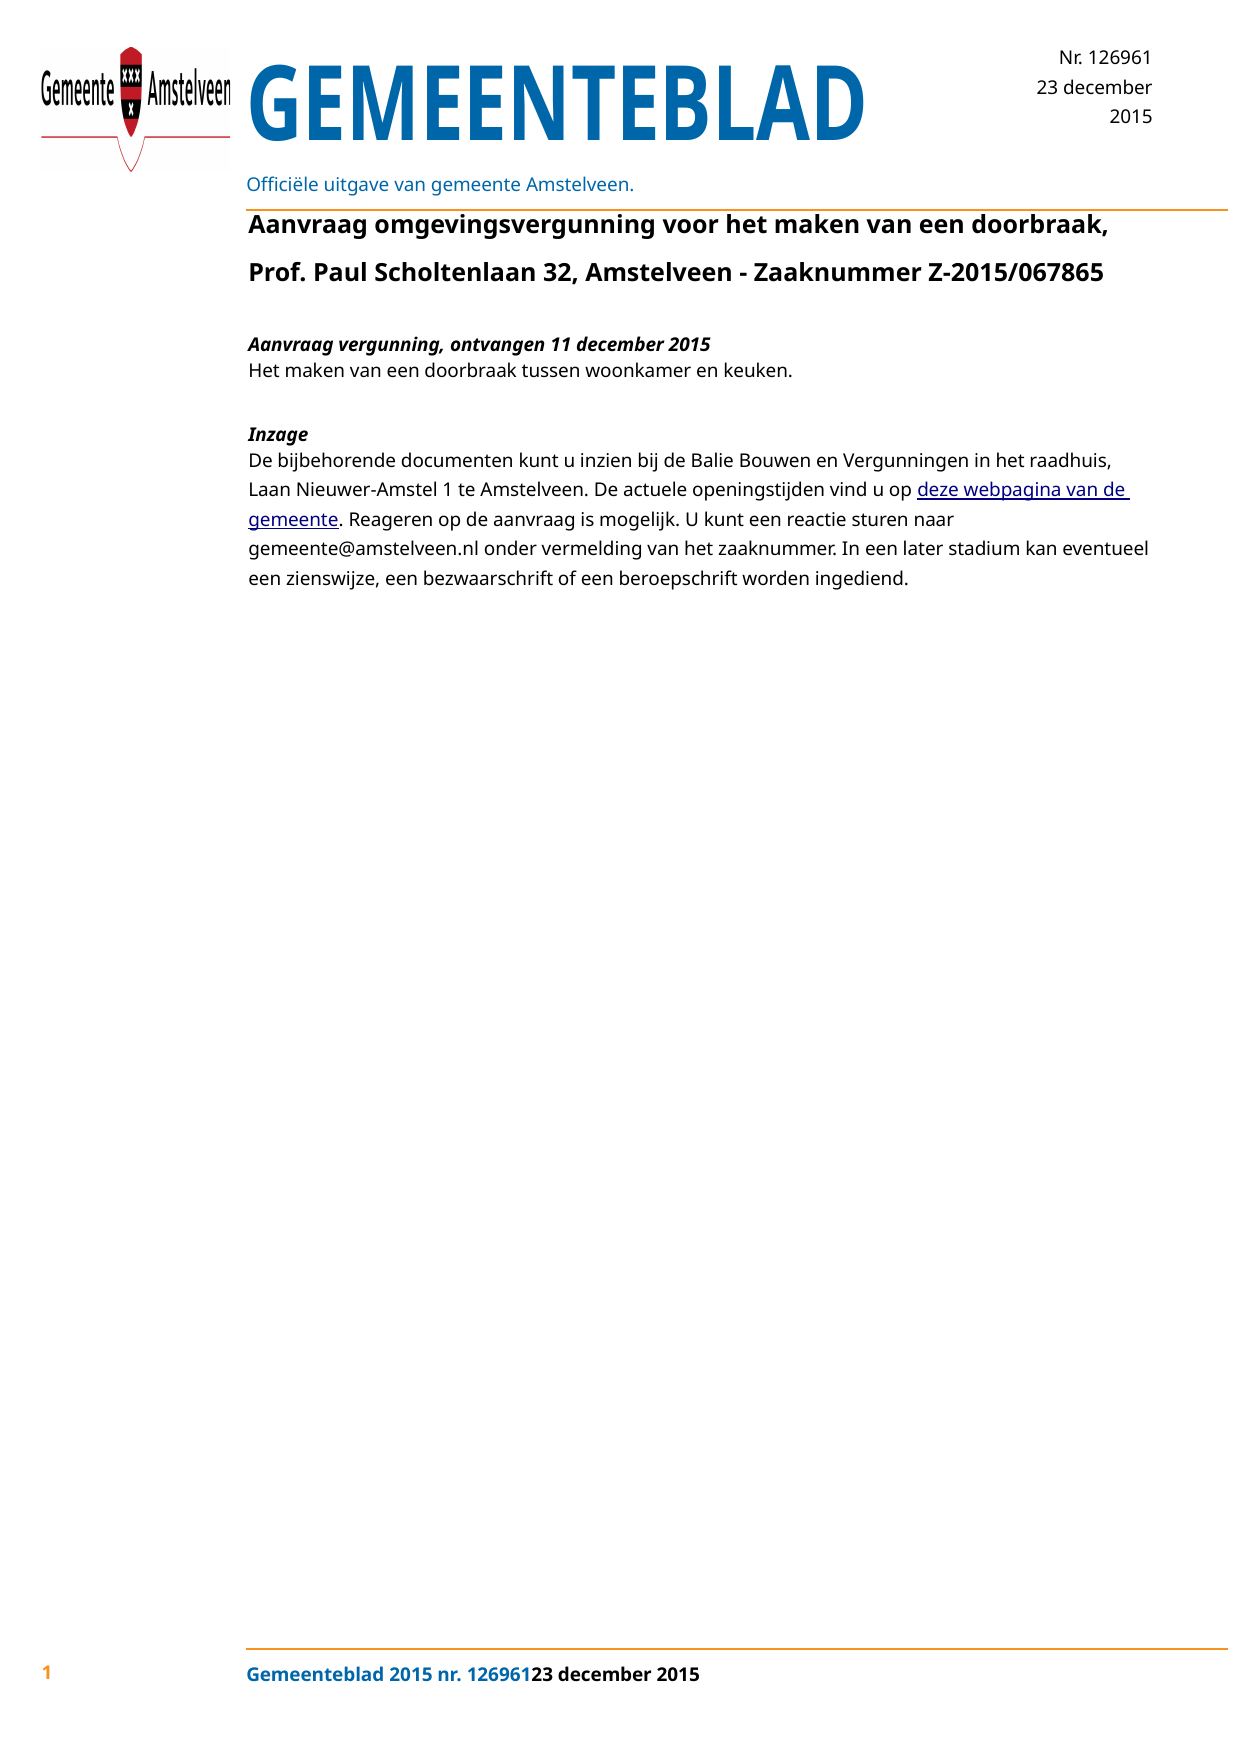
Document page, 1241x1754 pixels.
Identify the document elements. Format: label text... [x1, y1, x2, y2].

text Aanvraag vergunning, ontvangen 11 december 2015 [248, 331, 1152, 357]
text Inzage [248, 421, 1152, 447]
text De bijbehorende documenten kunt u inzien bij de Balie Bouwen en Vergunningen in het raadhuis, Laan Nieuwer-Amstel 1 te Amstelveen. De actuele openingstijden vind u op deze webpagina van de gemeente. Reageren op de aanvraag is mogelijk. U kunt een reactie sturen naar gemeente@amstelveen.nl onder vermelding van het zaaknummer. In een later stadium kan eventueel een zienswijze, een bezwaarschrift of een beroepschrift worden ingediend. [248, 447, 1152, 591]
text Het maken van een doorbraak tussen woonkamer en keuken. [248, 357, 1152, 383]
text Aanvraag omgevingsvergunning voor het maken van een doorbraak, Prof. Paul Scholtenlaan 32, Amstelveen - Zaaknummer Z-2015/067865 [248, 211, 1152, 288]
picture [41, 47, 231, 172]
